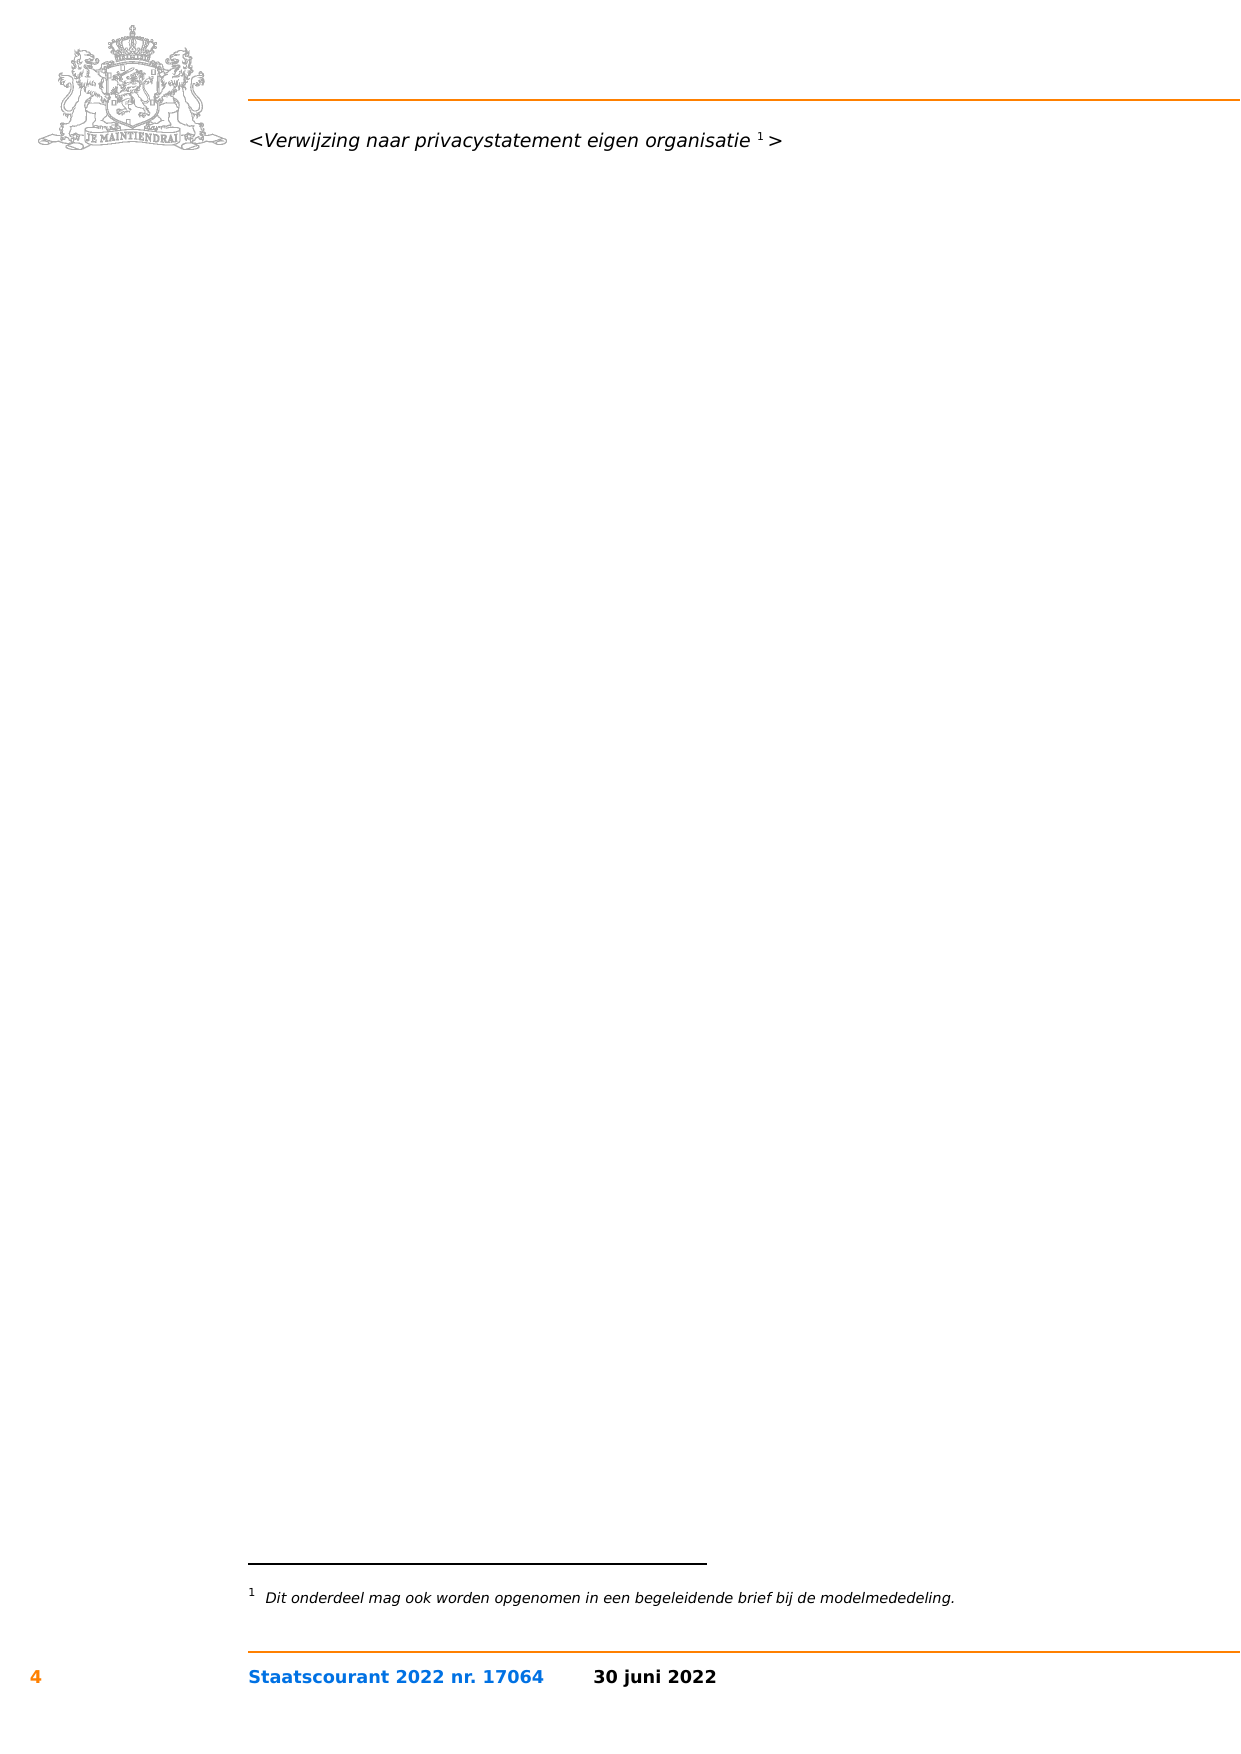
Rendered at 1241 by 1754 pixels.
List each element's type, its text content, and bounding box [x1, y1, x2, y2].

picture [38, 25, 227, 150]
text <Verwijzing naar privacystatement eigen organisatie > [248, 130, 1163, 152]
text Dit onderdeel mag ook worden opgenomen in een begeleidende brief bij de modelmededeling. [248, 1586, 1163, 1608]
